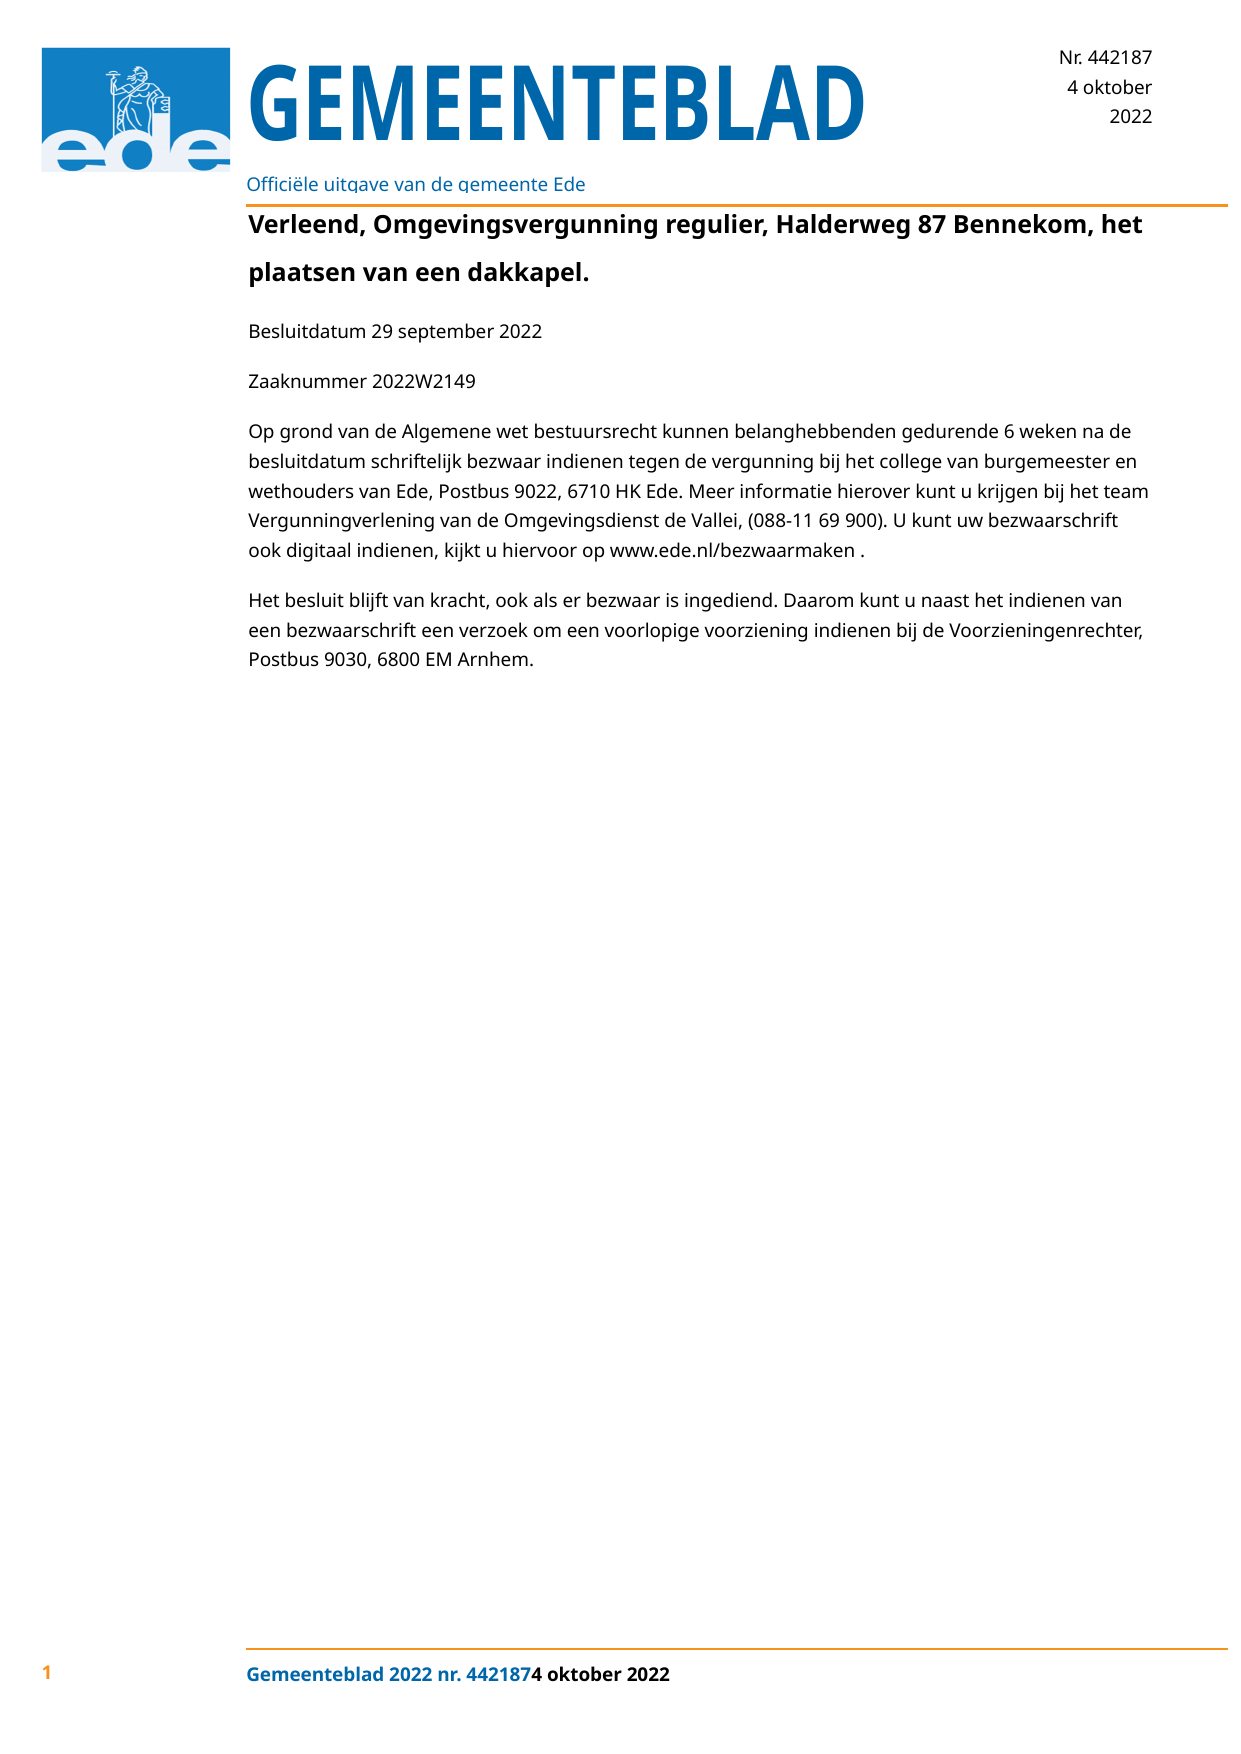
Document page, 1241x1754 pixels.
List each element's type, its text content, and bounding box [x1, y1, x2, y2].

text Op grond van de Algemene wet bestuursrecht kunnen belanghebbenden gedurende 6 weken na de besluitdatum schriftelijk bezwaar indienen tegen de vergunning bij het college van burgemeester en wethouders van Ede, Postbus 9022, 6710 HK Ede. Meer informatie hierover kunt u krijgen bij het team Vergunningverlening van de Omgevingsdienst de Vallei, (088-11 69 900). U kunt uw bezwaarschrift ook digitaal indienen, kijkt u hiervoor op www.ede.nl/bezwaarmaken . [248, 419, 1152, 563]
text Verleend, Omgevingsvergunning regulier, Halderweg 87 Bennekom, het plaatsen van een dakkapel. [248, 207, 1152, 288]
text Besluitdatum 29 september 2022 [248, 318, 1152, 344]
text Het besluit blijft van kracht, ook als er bezwaar is ingediend. Daarom kunt u naast het indienen van een bezwaarschrift een verzoek om een voorlopige voorziening indienen bij de Voorzieningenrechter, Postbus 9030, 6800 EM Arnhem. [248, 587, 1152, 672]
picture [41, 47, 231, 172]
text Zaaknummer 2022W2149 [248, 368, 1152, 394]
